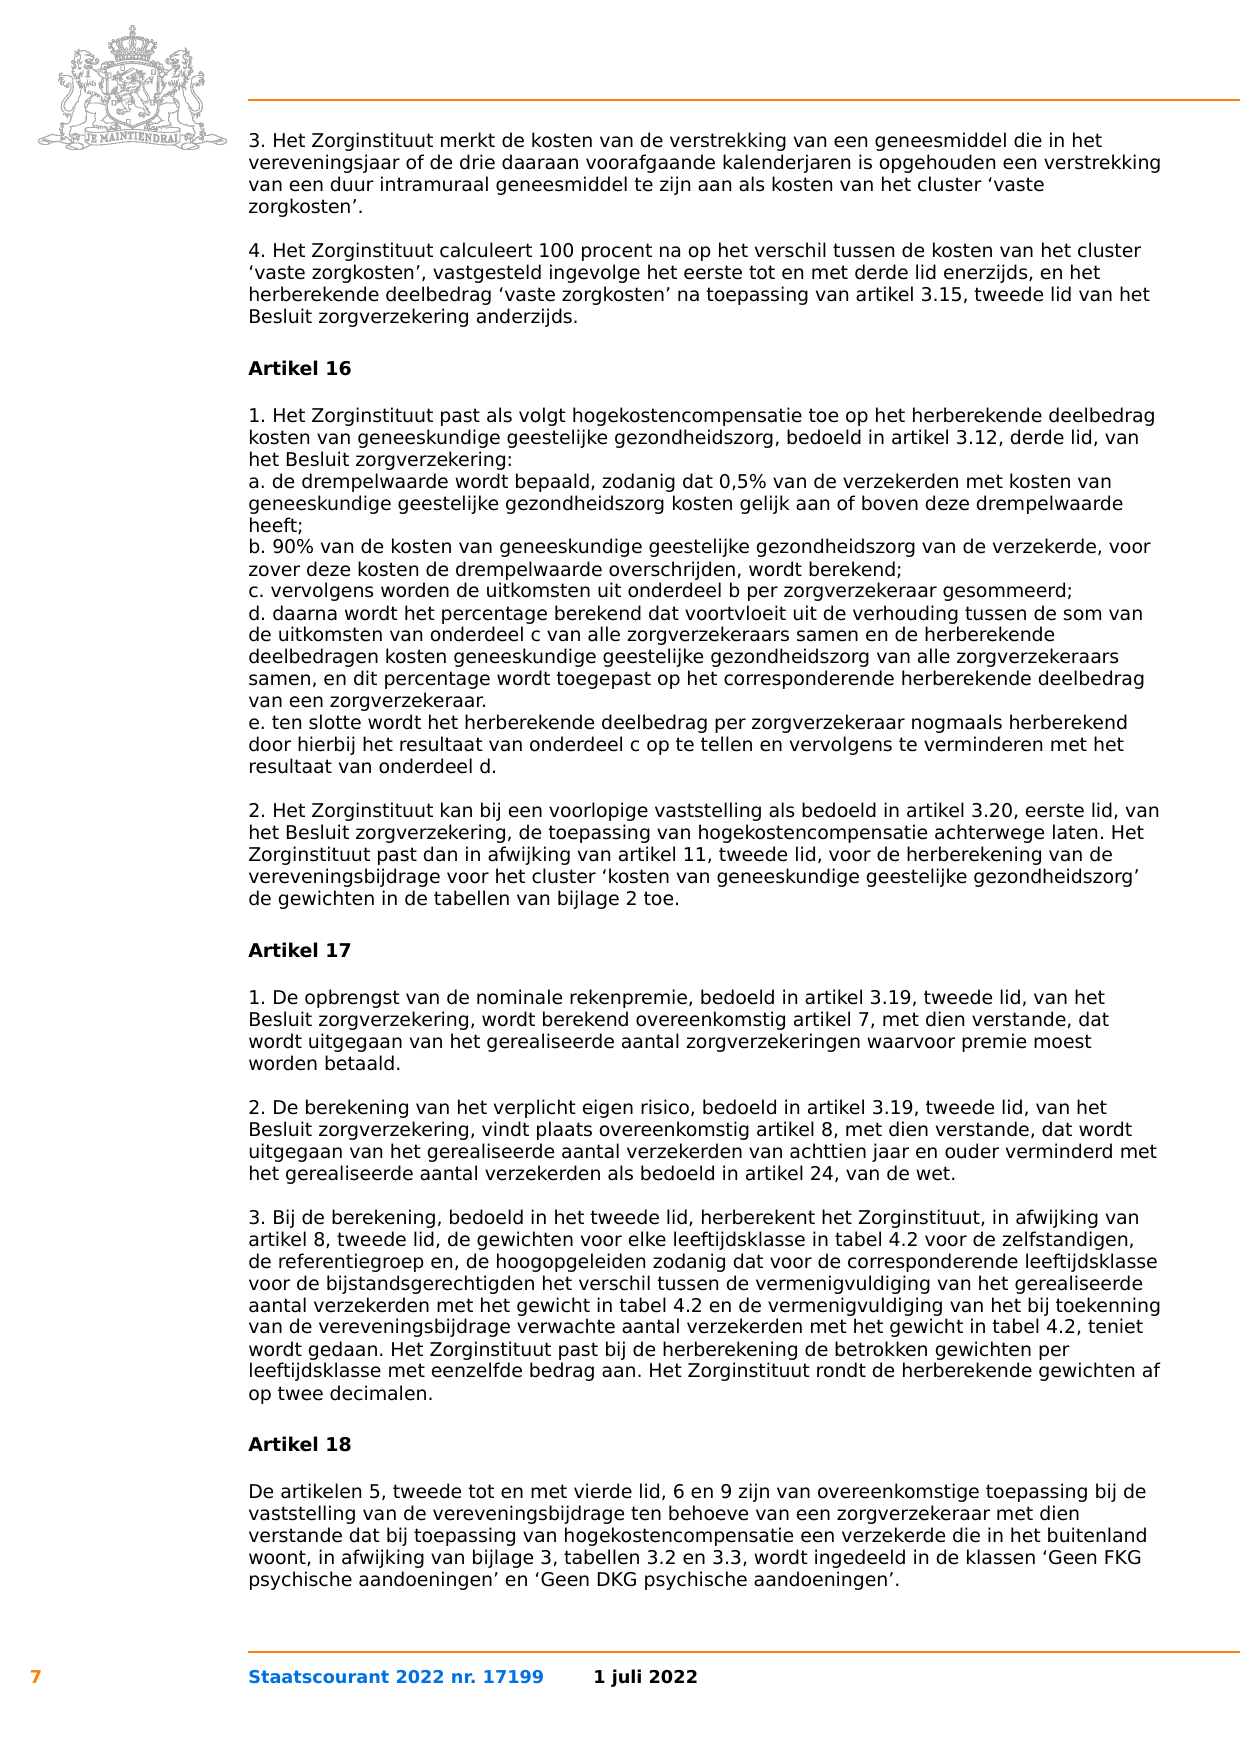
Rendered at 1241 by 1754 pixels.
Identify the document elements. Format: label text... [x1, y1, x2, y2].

text 4. Het Zorginstituut calculeert 100 procent na op het verschil tussen de kosten van het cluster ‘vaste zorgkosten’, vastgesteld ingevolge het eerste tot en met derde lid enerzijds, en het herberekende deelbedrag ‘vaste zorgkosten’ na toepassing van artikel 3.15, tweede lid van het Besluit zorgverzekering anderzijds. [248, 240, 1163, 328]
text 1. Het Zorginstituut past als volgt hogekostencompensatie toe op het herberekende deelbedrag kosten van geneeskundige geestelijke gezondheidszorg, bedoeld in artikel 3.12, derde lid, van het Besluit zorgverzekering: [248, 404, 1163, 471]
text e. ten slotte wordt het herberekende deelbedrag per zorgverzekeraar nogmaals herberekend door hierbij het resultaat van onderdeel c op te tellen en vervolgens te verminderen met het resultaat van onderdeel d. [248, 712, 1163, 778]
text 1. De opbrengst van de nominale rekenpremie, bedoeld in artikel 3.19, tweede lid, van het Besluit zorgverzekering, wordt berekend overeenkomstig artikel 7, met dien verstande, dat wordt uitgegaan van het gerealiseerde aantal zorgverzekeringen waarvoor premie moest worden betaald. [248, 987, 1163, 1075]
text 2. Het Zorginstituut kan bij een voorlopige vaststelling als bedoeld in artikel 3.20, eerste lid, van het Besluit zorgverzekering, de toepassing van hogekostencompensatie achterwege laten. Het Zorginstituut past dan in afwijking van artikel 11, tweede lid, voor de herberekening van de vereveningsbijdrage voor het cluster ‘kosten van geneeskundige geestelijke gezondheidszorg’ de gewichten in de tabellen van bijlage 2 toe. [248, 800, 1163, 910]
subtitle Artikel 17 [248, 940, 1163, 962]
text c. vervolgens worden de uitkomsten uit onderdeel b per zorgverzekeraar gesommeerd; [248, 580, 1163, 602]
text a. de drempelwaarde wordt bepaald, zodanig dat 0,5% van de verzekerden met kosten van geneeskundige geestelijke gezondheidszorg kosten gelijk aan of boven deze drempelwaarde heeft; [248, 471, 1163, 536]
text De artikelen 5, tweede tot en met vierde lid, 6 en 9 zijn van overeenkomstige toepassing bij de vaststelling van de vereveningsbijdrage ten behoeve van een zorgverzekeraar met dien verstande dat bij toepassing van hogekostencompensatie een verzekerde die in het buitenland woont, in afwijking van bijlage 3, tabellen 3.2 en 3.3, wordt ingedeeld in de klassen ‘Geen FKG psychische aandoeningen’ en ‘Geen DKG psychische aandoeningen’. [248, 1481, 1163, 1591]
subtitle Artikel 18 [248, 1434, 1163, 1456]
text d. daarna wordt het percentage berekend dat voortvloeit uit de verhouding tussen de som van de uitkomsten van onderdeel c van alle zorgverzekeraars samen en de herberekende deelbedragen kosten geneeskundige geestelijke gezondheidszorg van alle zorgverzekeraars samen, en dit percentage wordt toegepast op het corresponderende herberekende deelbedrag van een zorgverzekeraar. [248, 602, 1163, 712]
text 3. Bij de berekening, bedoeld in het tweede lid, herberekent het Zorginstituut, in afwijking van artikel 8, tweede lid, de gewichten voor elke leeftijdsklasse in tabel 4.2 voor de zelfstandigen, de referentiegroep en, de hoogopgeleiden zodanig dat voor de corresponderende leeftijdsklasse voor de bijstandsgerechtigden het verschil tussen de vermenigvuldiging van het gerealiseerde aantal verzekerden met het gewicht in tabel 4.2 en de vermenigvuldiging van het bij toekenning van de vereveningsbijdrage verwachte aantal verzekerden met het gewicht in tabel 4.2, teniet wordt gedaan. Het Zorginstituut past bij de herberekening de betrokken gewichten per leeftijdsklasse met eenzelfde bedrag aan. Het Zorginstituut rondt de herberekende gewichten af op twee decimalen. [248, 1207, 1163, 1404]
text 3. Het Zorginstituut merkt de kosten van de verstrekking van een geneesmiddel die in het vereveningsjaar of de drie daaraan voorafgaande kalenderjaren is opgehouden een verstrekking van een duur intramuraal geneesmiddel te zijn aan als kosten van het cluster ‘vaste zorgkosten’. [248, 130, 1163, 218]
subtitle Artikel 16 [248, 358, 1163, 379]
picture [38, 25, 227, 150]
text 2. De berekening van het verplicht eigen risico, bedoeld in artikel 3.19, tweede lid, van het Besluit zorgverzekering, vindt plaats overeenkomstig artikel 8, met dien verstande, dat wordt uitgegaan van het gerealiseerde aantal verzekerden van achttien jaar en ouder verminderd met het gerealiseerde aantal verzekerden als bedoeld in artikel 24, van de wet. [248, 1097, 1163, 1185]
text b. 90% van de kosten van geneeskundige geestelijke gezondheidszorg van de verzekerde, voor zover deze kosten de drempelwaarde overschrijden, wordt berekend; [248, 536, 1163, 580]
